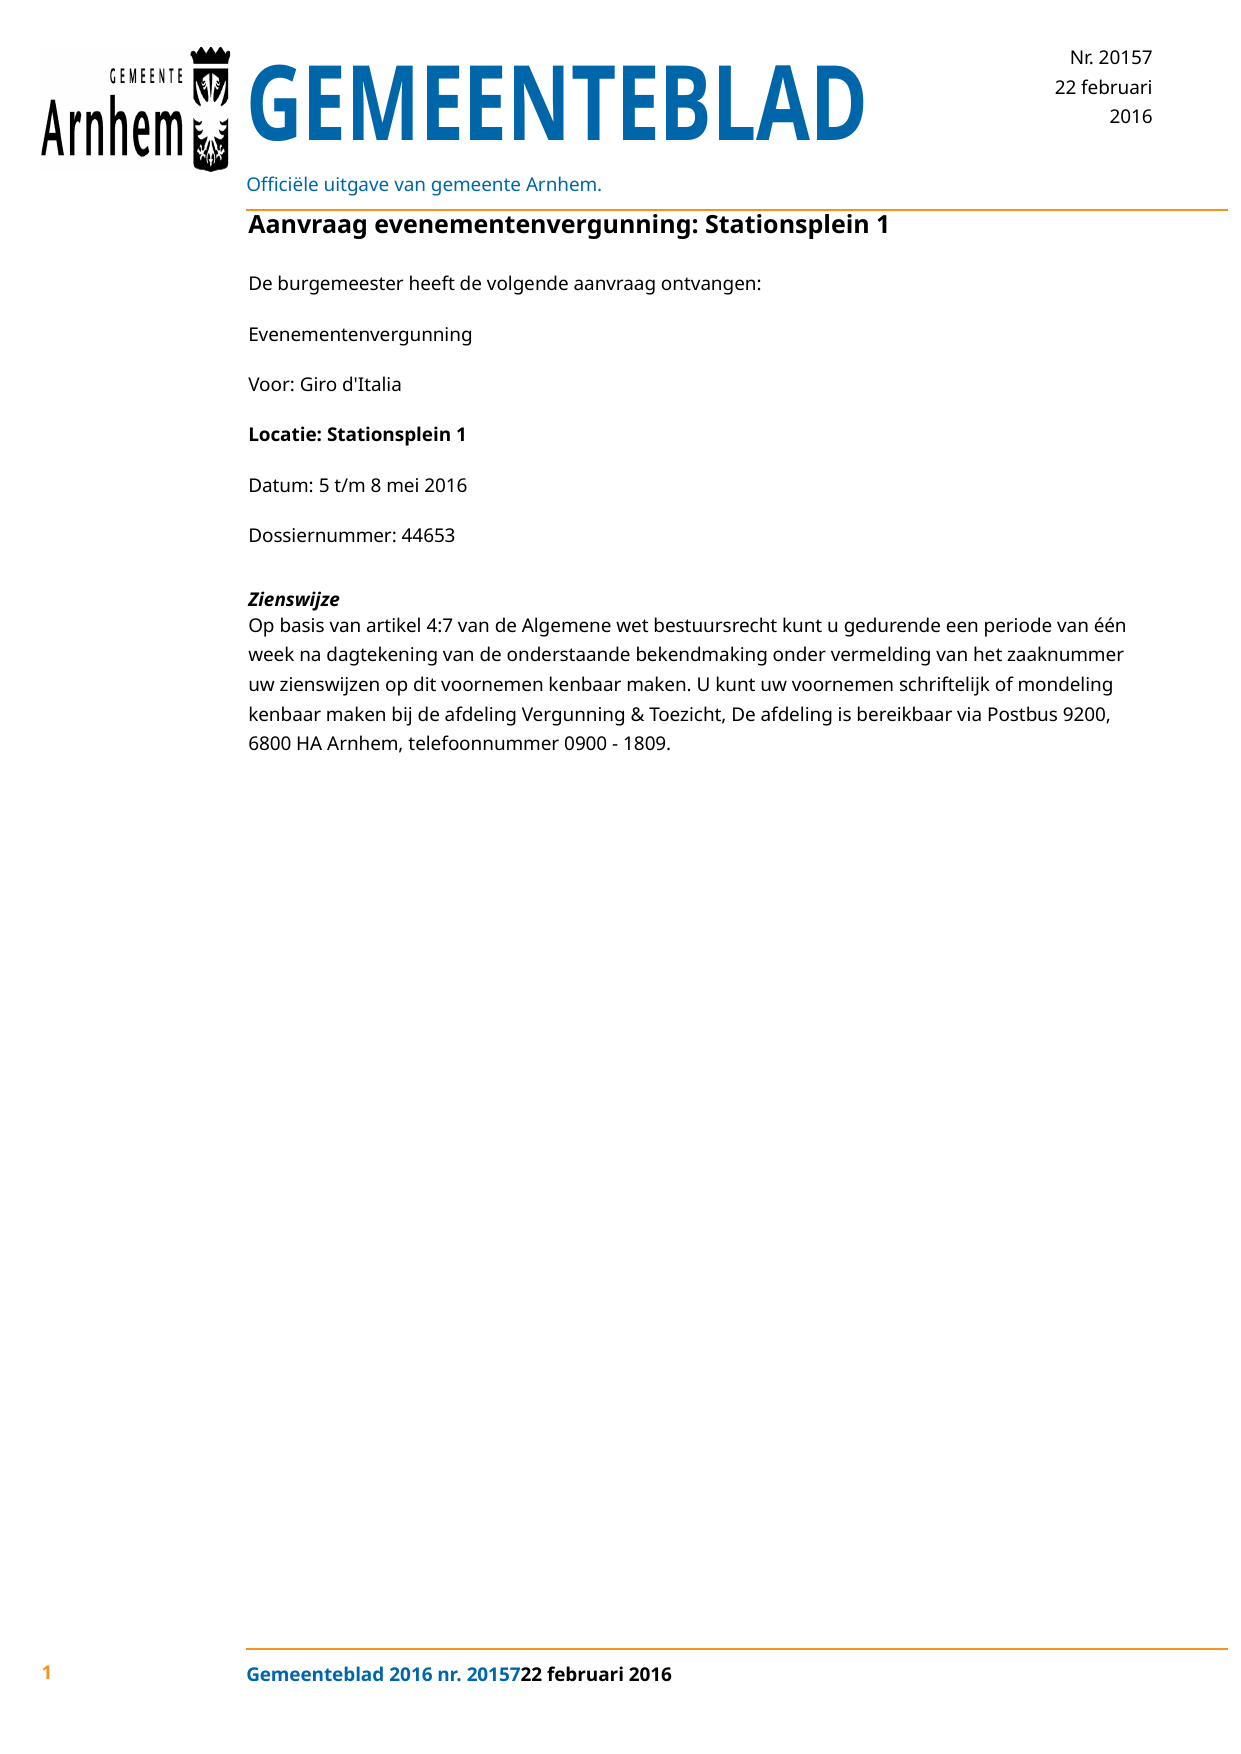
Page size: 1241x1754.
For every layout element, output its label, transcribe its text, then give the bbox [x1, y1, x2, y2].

picture [41, 47, 231, 172]
text Aanvraag evenementenvergunning: Stationsplein 1 [248, 211, 1152, 241]
text Dossiernummer: 44653 [248, 522, 1152, 548]
text Datum: 5 t/m 8 mei 2016 [248, 472, 1152, 498]
text Evenementenvergunning [248, 321, 1152, 346]
text Zienswijze [248, 586, 1152, 612]
text Voor: Giro d'Italia [248, 371, 1152, 397]
text De burgemeester heeft de volgende aanvraag ontvangen: [248, 270, 1152, 296]
text Locatie: Stationsplein 1 [248, 422, 1152, 447]
text Op basis van artikel 4:7 van de Algemene wet bestuursrecht kunt u gedurende een periode van één week na dagtekening van de onderstaande bekendmaking onder vermelding van het zaaknummer uw zienswijzen op dit voornemen kenbaar maken. U kunt uw voornemen schriftelijk of mondeling kenbaar maken bij de afdeling Vergunning & Toezicht, De afdeling is bereikbaar via Postbus 9200, 6800 HA Arnhem, telefoonnummer 0900 - 1809. [248, 612, 1152, 756]
